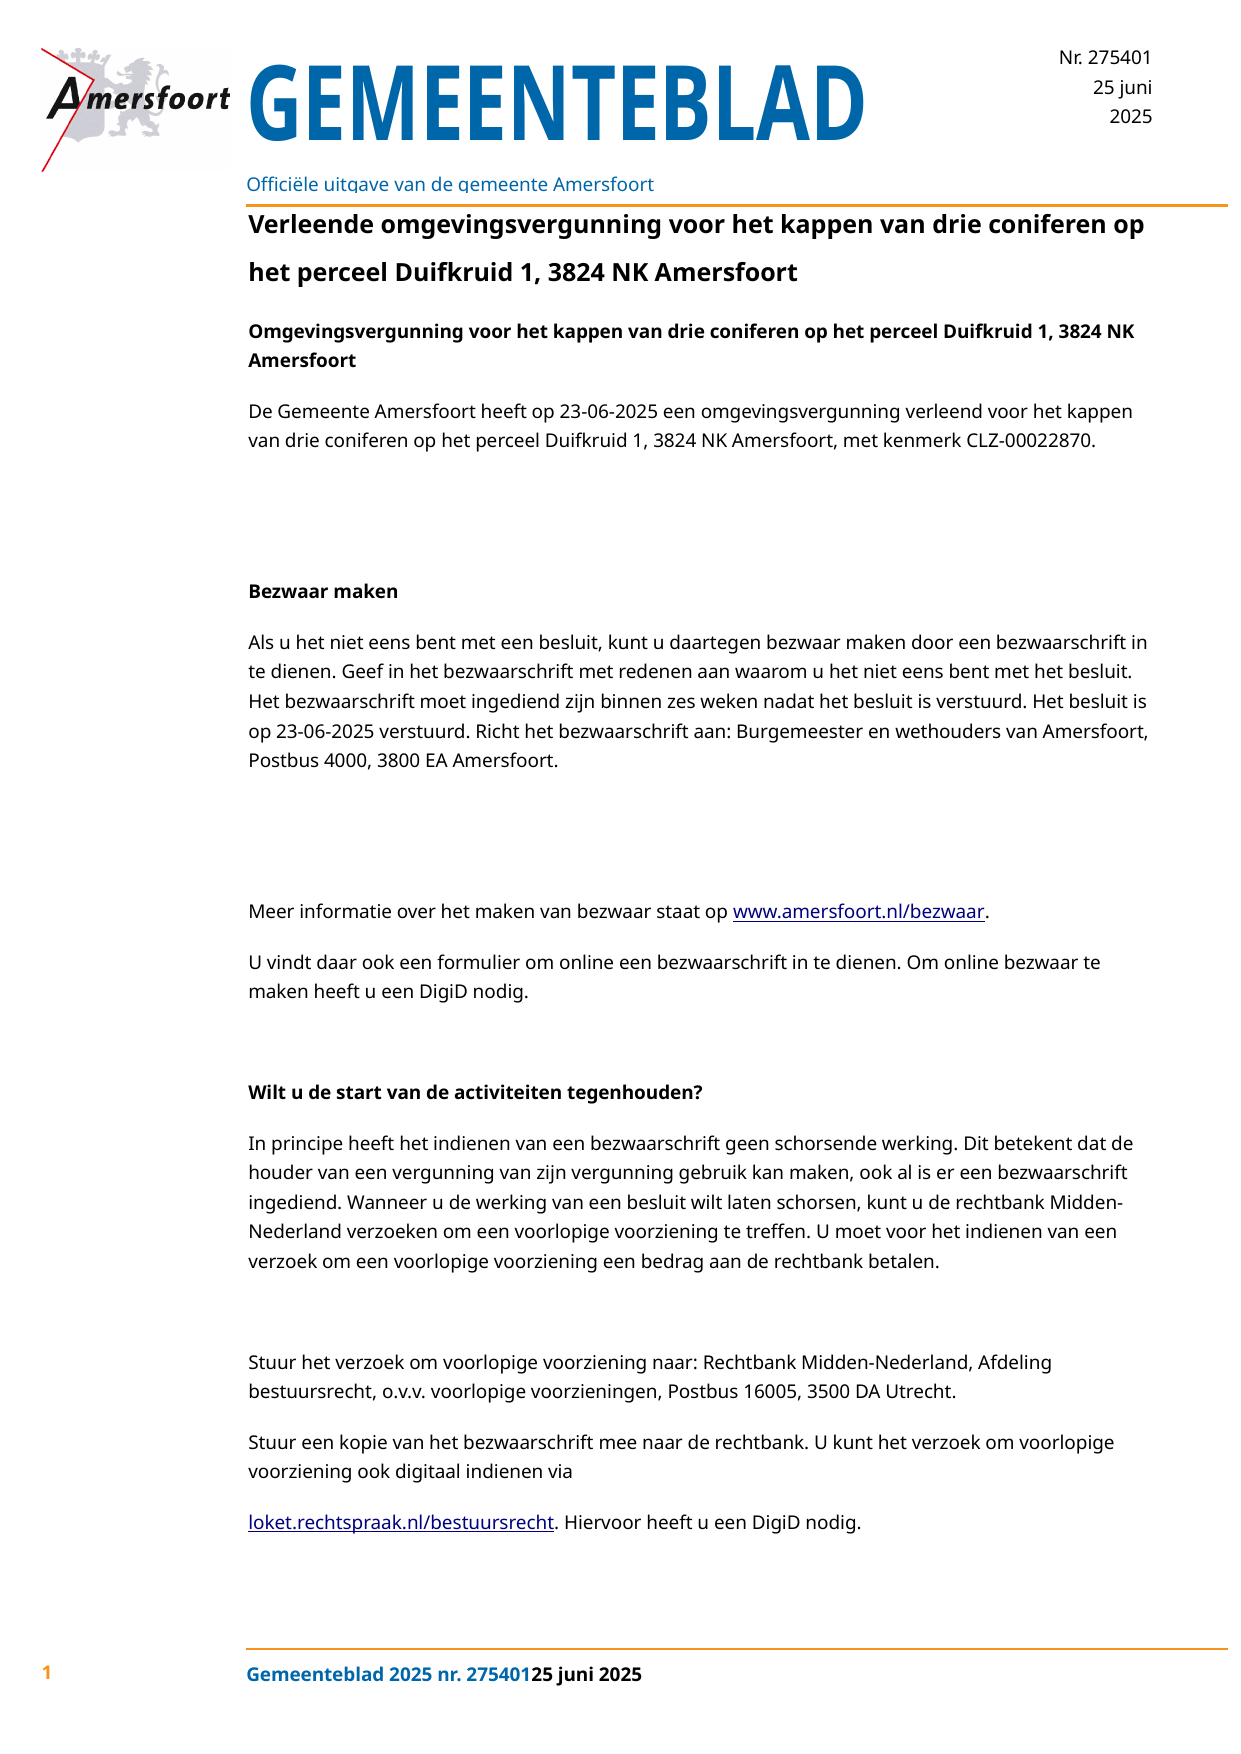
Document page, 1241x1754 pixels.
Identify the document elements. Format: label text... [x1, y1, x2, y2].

text Verleende omgevingsvergunning voor het kappen van drie coniferen op het perceel Duifkruid 1, 3824 NK Amersfoort [248, 207, 1152, 288]
text Stuur het verzoek om voorlopige voorziening naar: Rechtbank Midden-Nederland, Afdeling bestuursrecht, o.v.v. voorlopige voorzieningen, Postbus 16005, 3500 DA Utrecht. [248, 1349, 1152, 1404]
text Stuur een kopie van het bezwaarschrift mee naar de rechtbank. U kunt het verzoek om voorlopige voorziening ook digitaal indienen via [248, 1429, 1152, 1484]
text loket.rechtspraak.nl/bestuursrecht. Hiervoor heeft u een DigiD nodig. [248, 1509, 1152, 1535]
text De Gemeente Amersfoort heeft op 23-06-2025 een omgevingsvergunning verleend voor het kappen van drie coniferen op het perceel Duifkruid 1, 3824 NK Amersfoort, met kenmerk CLZ-00022870. [248, 398, 1152, 453]
text Bezwaar maken [248, 579, 1152, 604]
text In principe heeft het indienen van een bezwaarschrift geen schorsende werking. Dit betekent dat de houder van een vergunning van zijn vergunning gebruik kan maken, ook al is er een bezwaarschrift ingediend. Wanneer u de werking van een besluit wilt laten schorsen, kunt u de rechtbank Midden-Nederland verzoeken om een voorlopige voorziening te treffen. U moet voor het indienen van een verzoek om een voorlopige voorziening een bedrag aan de rechtbank betalen. [248, 1130, 1152, 1274]
text Als u het niet eens bent met een besluit, kunt u daartegen bezwaar maken door een bezwaarschrift in te dienen. Geef in het bezwaarschrift met redenen aan waarom u het niet eens bent met het besluit. Het bezwaarschrift moet ingediend zijn binnen zes weken nadat het besluit is verstuurd. Het besluit is op 23-06-2025 verstuurd. Richt het bezwaarschrift aan: Burgemeester en wethouders van Amersfoort, Postbus 4000, 3800 EA Amersfoort. [248, 629, 1152, 773]
text Wilt u de start van de activiteiten tegenhouden? [248, 1079, 1152, 1105]
text Meer informatie over het maken van bezwaar staat op www.amersfoort.nl/bezwaar. [248, 899, 1152, 924]
text Omgevingsvergunning voor het kappen van drie coniferen op het perceel Duifkruid 1, 3824 NK Amersfoort [248, 318, 1152, 373]
picture [41, 47, 231, 172]
text U vindt daar ook een formulier om online een bezwaarschrift in te dienen. Om online bezwaar te maken heeft u een DigiD nodig. [248, 949, 1152, 1004]
